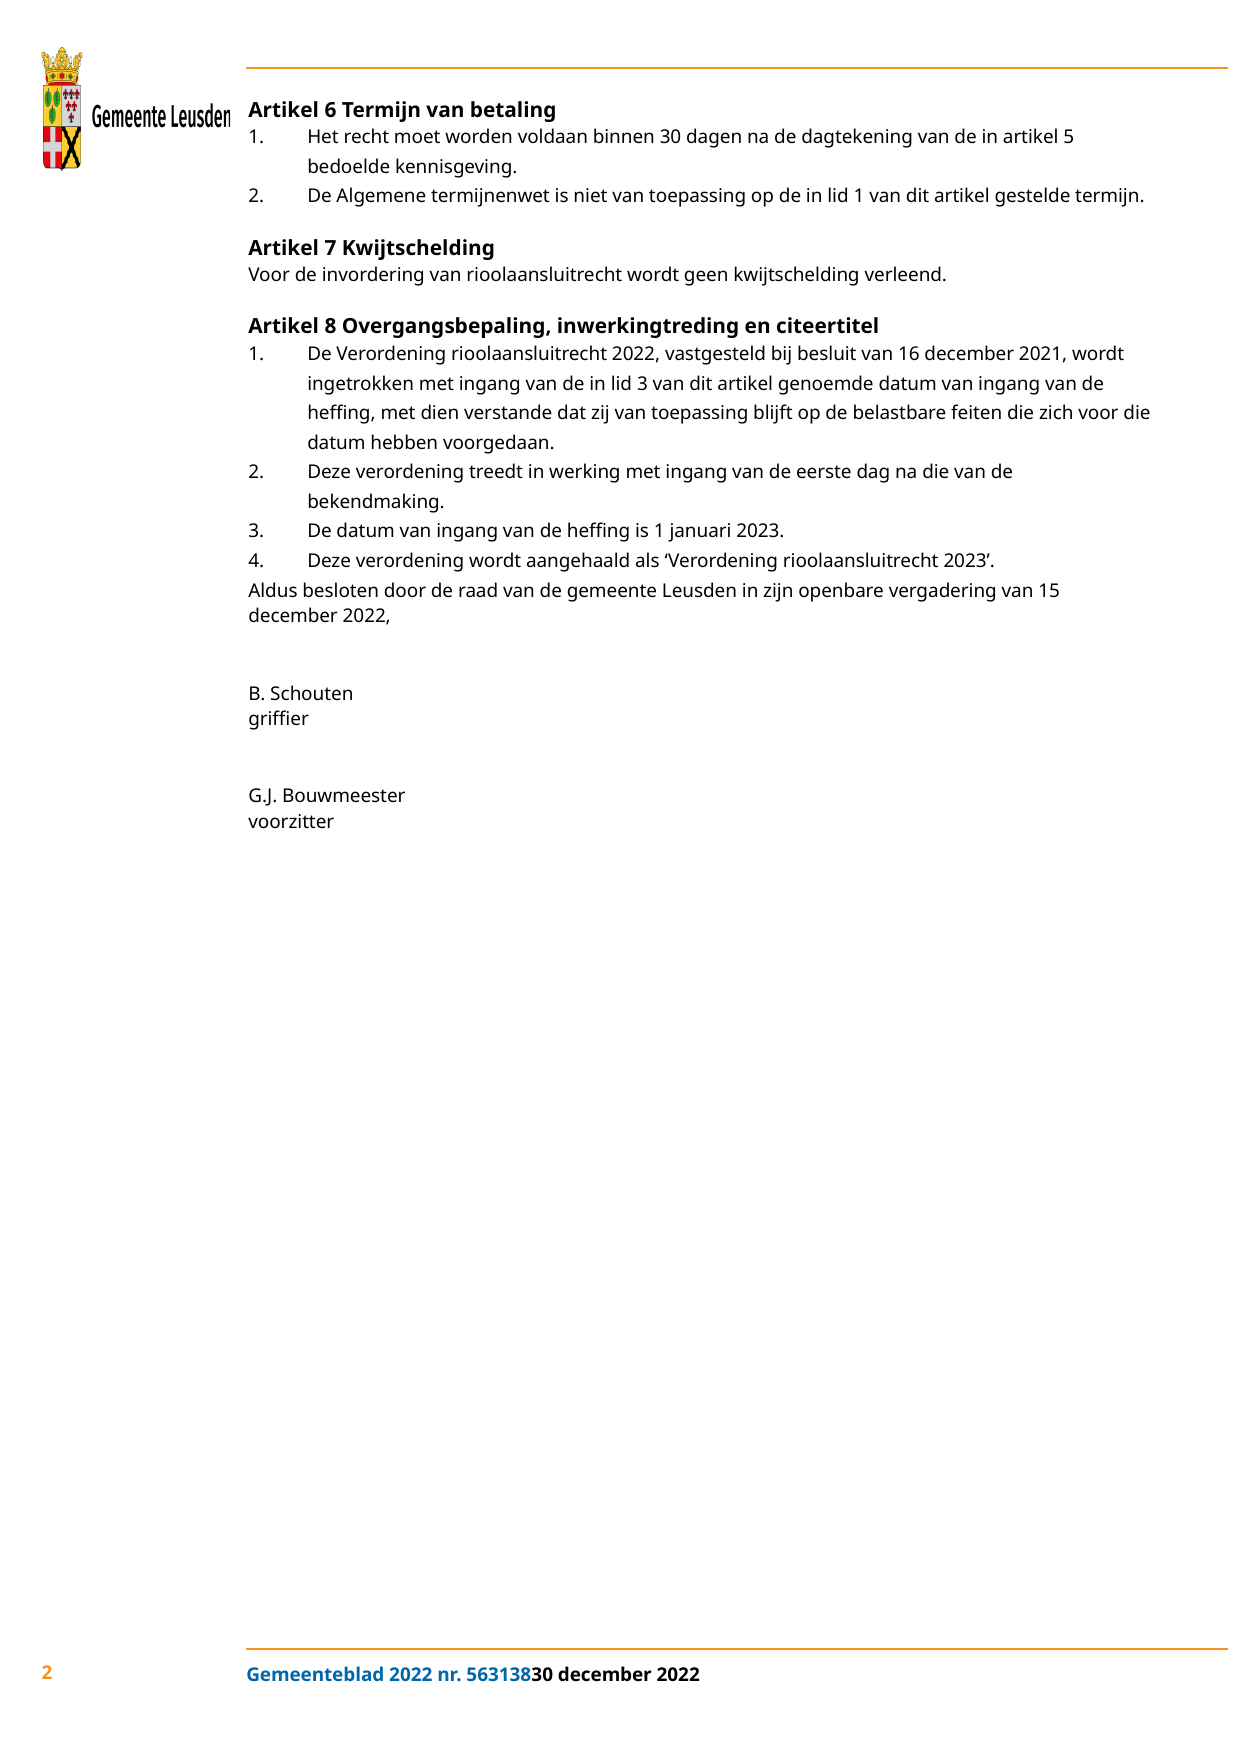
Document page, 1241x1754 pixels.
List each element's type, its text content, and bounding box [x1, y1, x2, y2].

text Artikel 6 Termijn van betaling [248, 95, 1152, 123]
text Artikel 8 Overgangsbepaling, inwerkingtreding en citeertitel [248, 312, 1152, 340]
list De Verordening rioolaansluitrecht 2022, vastgesteld bij besluit van 16 december 2021, wordt ingetrokken met ingang van de in lid 3 van dit artikel genoemde datum van ingang van de heffing, met dien verstande dat zij van toepassing blijft op de belastbare feiten die zich voor die datum hebben voorgedaan. [248, 340, 1152, 454]
list Deze verordening treedt in werking met ingang van de eerste dag na die van de bekendmaking. [248, 458, 1152, 514]
list Deze verordening wordt aangehaald als ‘Verordening rioolaansluitrecht 2023’. [248, 547, 1152, 573]
text Artikel 7 Kwijtschelding [248, 233, 1152, 261]
text Aldus besloten door de raad van de gemeente Leusden in zijn openbare vergadering van 15 december 2022, [248, 577, 1152, 628]
picture [41, 47, 231, 172]
list De datum van ingang van de heffing is 1 januari 2023. [248, 518, 1152, 543]
text griffier [248, 705, 1152, 731]
list De Algemene termijnenwet is niet van toepassing op de in lid 1 van dit artikel gestelde termijn. [248, 182, 1152, 208]
list Het recht moet worden voldaan binnen 30 dagen na de dagtekening van de in artikel 5 bedoelde kennisgeving. [248, 123, 1152, 178]
text Voor de invordering van rioolaansluitrecht wordt geen kwijtschelding verleend. [248, 261, 1152, 287]
text voorzitter [248, 808, 1152, 834]
text B. Schouten [248, 680, 1152, 705]
text G.J. Bouwmeester [248, 783, 1152, 808]
